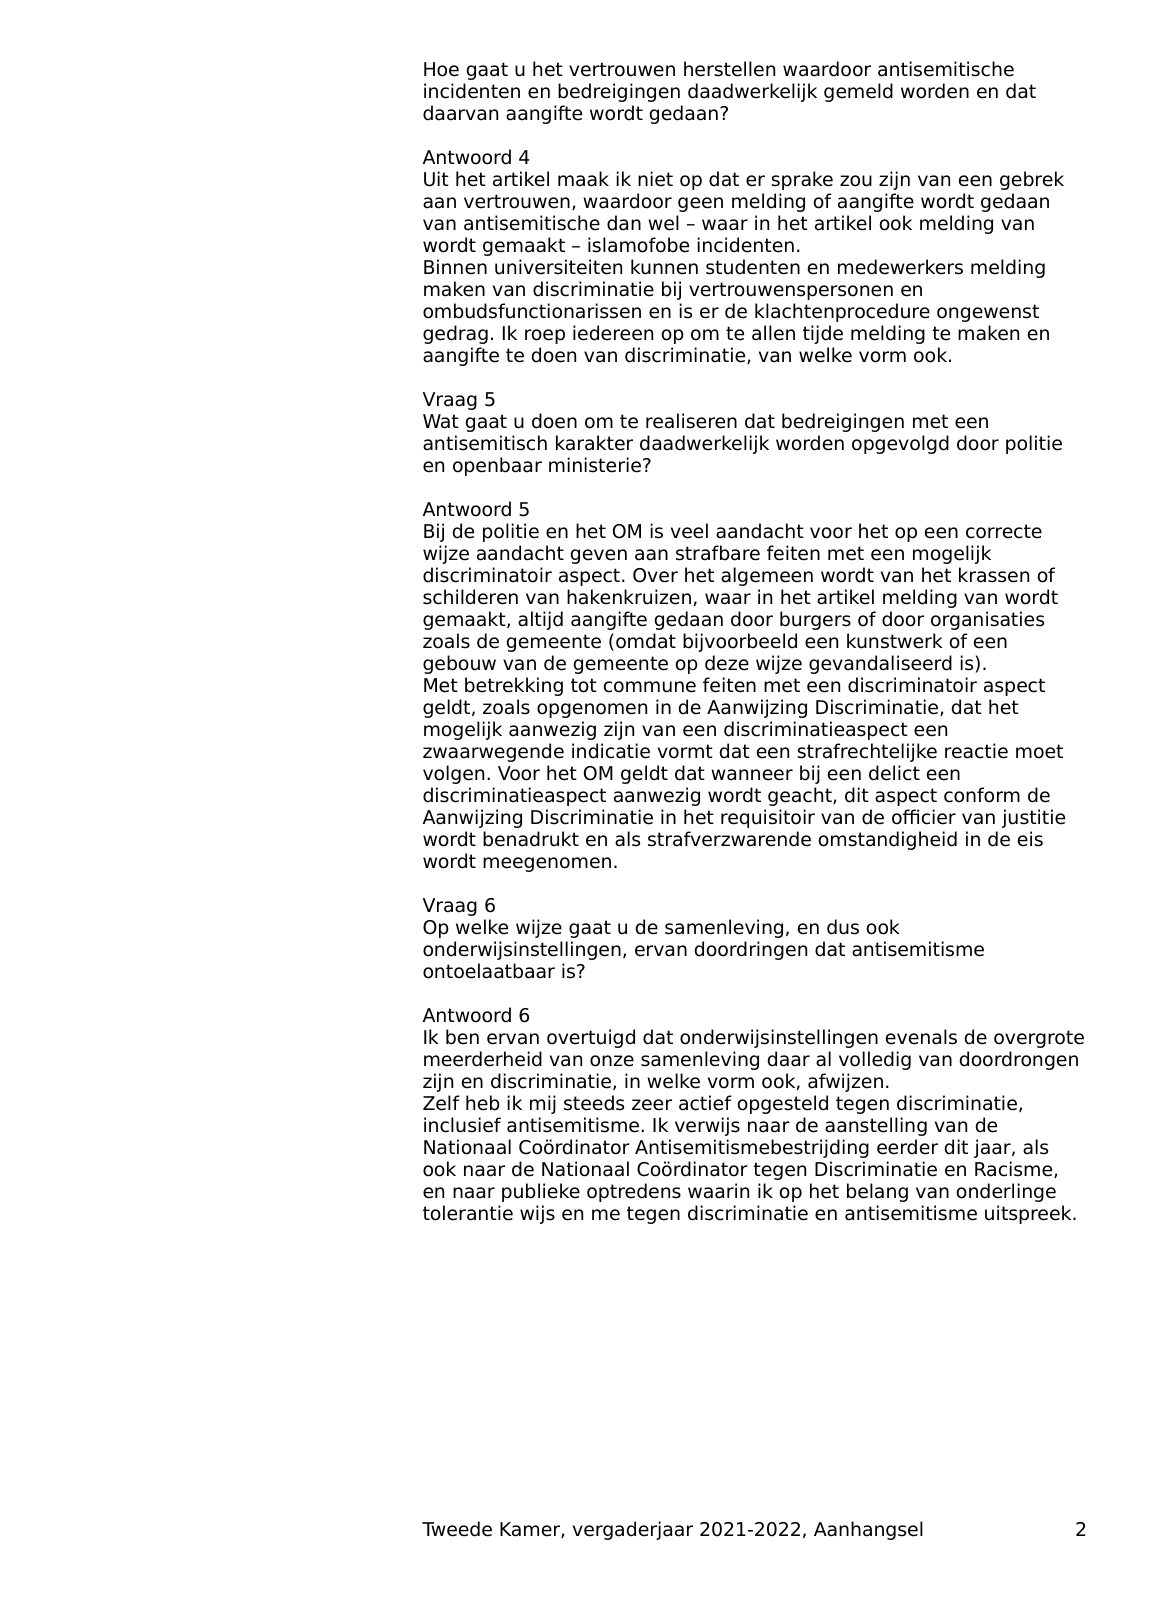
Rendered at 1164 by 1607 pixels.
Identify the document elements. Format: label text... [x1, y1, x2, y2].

text Bij de politie en het OM is veel aandacht voor het op een correcte wijze aandacht geven aan strafbare feiten met een mogelijk discriminatoir aspect. Over het algemeen wordt van het krassen of schilderen van hakenkruizen, waar in het artikel melding van wordt gemaakt, altijd aangifte gedaan door burgers of door organisaties zoals de gemeente (omdat bijvoorbeeld een kunstwerk of een gebouw van de gemeente op deze wijze gevandaliseerd is). [422, 521, 1087, 675]
text Antwoord 5 [422, 499, 1087, 521]
text Vraag 6 [422, 895, 1087, 917]
text Uit het artikel maak ik niet op dat er sprake zou zijn van een gebrek aan vertrouwen, waardoor geen melding of aangifte wordt gedaan van antisemitische dan wel – waar in het artikel ook melding van wordt gemaakt – islamofobe incidenten. [422, 169, 1087, 257]
text Antwoord 6 [422, 1005, 1087, 1027]
text Antwoord 4 [422, 147, 1087, 169]
text Zelf heb ik mij steeds zeer actief opgesteld tegen discriminatie, inclusief antisemitisme. Ik verwijs naar de aanstelling van de Nationaal Coördinator Antisemitismebestrijding eerder dit jaar, als ook naar de Nationaal Coördinator tegen Discriminatie en Racisme, en naar publieke optredens waarin ik op het belang van onderlinge tolerantie wijs en me tegen discriminatie en antisemitisme uitspreek. [422, 1093, 1087, 1225]
text Vraag 5 [422, 389, 1087, 411]
text Hoe gaat u het vertrouwen herstellen waardoor antisemitische incidenten en bedreigingen daadwerkelijk gemeld worden en dat daarvan aangifte wordt gedaan? [422, 59, 1087, 125]
text Met betrekking tot commune feiten met een discriminatoir aspect geldt, zoals opgenomen in de Aanwijzing Discriminatie, dat het mogelijk aanwezig zijn van een discriminatieaspect een zwaarwegende indicatie vormt dat een strafrechtelijke reactie moet volgen. Voor het OM geldt dat wanneer bij een delict een discriminatieaspect aanwezig wordt geacht, dit aspect conform de Aanwijzing Discriminatie in het requisitoir van de officier van justitie wordt benadrukt en als strafverzwarende omstandigheid in de eis wordt meegenomen. [422, 675, 1087, 873]
text Ik ben ervan overtuigd dat onderwijsinstellingen evenals de overgrote meerderheid van onze samenleving daar al volledig van doordrongen zijn en discriminatie, in welke vorm ook, afwijzen. [422, 1027, 1087, 1093]
text Op welke wijze gaat u de samenleving, en dus ook onderwijsinstellingen, ervan doordringen dat antisemitisme ontoelaatbaar is? [422, 917, 1087, 983]
text Binnen universiteiten kunnen studenten en medewerkers melding maken van discriminatie bij vertrouwenspersonen en ombudsfunctionarissen en is er de klachtenprocedure ongewenst gedrag. Ik roep iedereen op om te allen tijde melding te maken en aangifte te doen van discriminatie, van welke vorm ook. [422, 257, 1087, 367]
text Wat gaat u doen om te realiseren dat bedreigingen met een antisemitisch karakter daadwerkelijk worden opgevolgd door politie en openbaar ministerie? [422, 411, 1087, 477]
